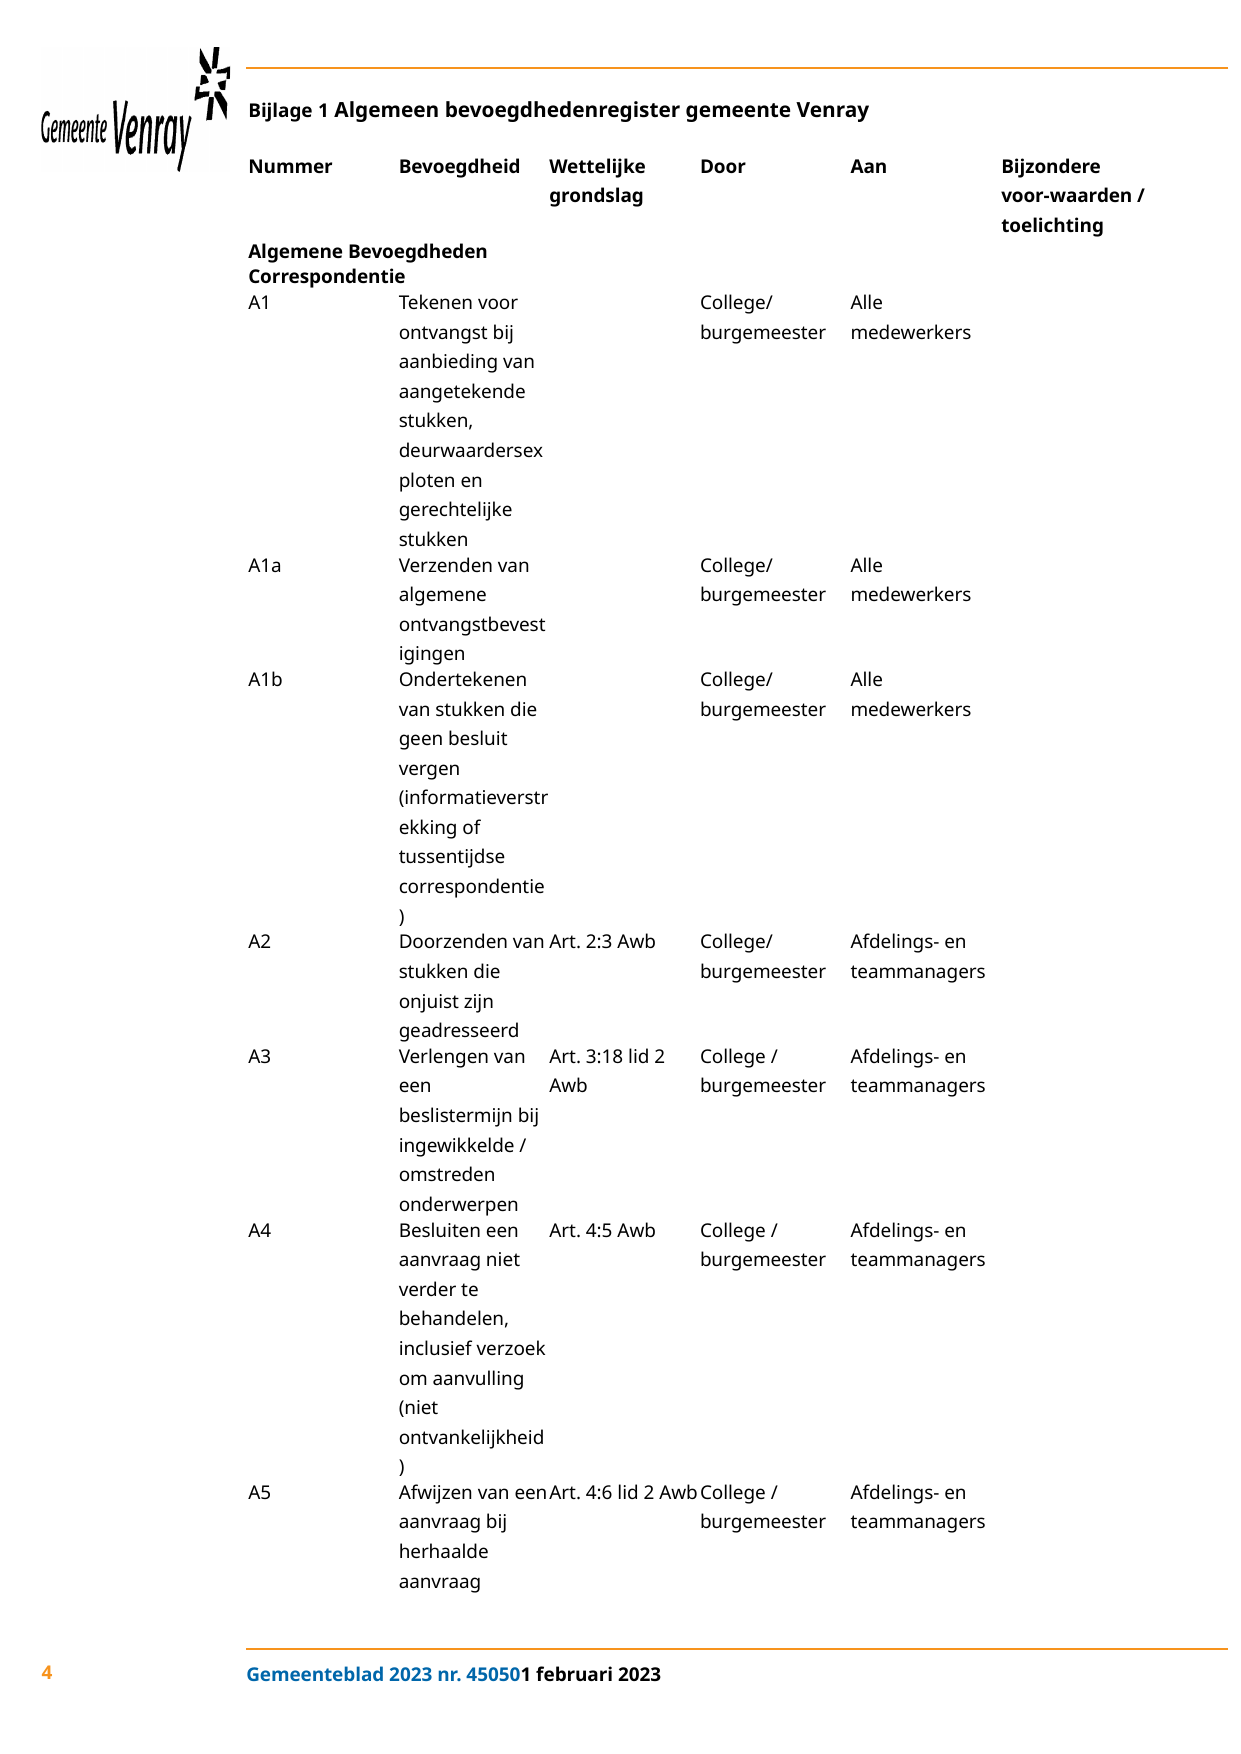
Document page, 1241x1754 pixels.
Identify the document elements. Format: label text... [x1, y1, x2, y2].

table_cell Verlengen van een beslistermijn bij ingewikkelde / omstreden onderwerpen [399, 1043, 549, 1217]
table_cell [1001, 666, 1152, 929]
table_header Aan [850, 153, 1001, 238]
table_header Nummer [248, 153, 398, 238]
table_cell Ondertekenen van stukken die geen besluit vergen (informatieverstrekking of tussentijdse correspondentie) [399, 666, 549, 929]
table_cell Besluiten een aanvraag niet verder te behandelen, inclusief verzoek om aanvulling (niet ontvankelijkheid) [399, 1217, 549, 1479]
table_cell College/ burgemeester [700, 929, 850, 1043]
table_header Wettelijke grondslag [549, 153, 700, 238]
table_cell Afdelings- en teammanagers [850, 1217, 1001, 1479]
table_cell College/ burgemeester [700, 666, 850, 929]
table_cell Art. 4:6 lid 2 Awb [549, 1479, 700, 1594]
table_cell Afdelings- en teammanagers [850, 1479, 1001, 1594]
table_cell [1001, 1479, 1152, 1594]
table_cell [1001, 289, 1152, 552]
table_cell Tekenen voor ontvangst bij aanbieding van aangetekende stukken, deurwaardersexploten en gerechtelijke stukken [399, 289, 549, 552]
picture [41, 47, 231, 172]
table_cell College/ burgemeester [700, 552, 850, 666]
table_cell A5 [248, 1479, 398, 1594]
table_cell College / burgemeester [700, 1217, 850, 1479]
table_cell A4 [248, 1217, 398, 1479]
table_cell Alle medewerkers [850, 552, 1001, 666]
table_cell [1001, 552, 1152, 666]
table_cell College/ burgemeester [700, 289, 850, 552]
table_cell [549, 666, 700, 929]
table_cell Algemene Bevoegdheden [248, 238, 1152, 264]
table_cell College / burgemeester [700, 1479, 850, 1594]
table_cell [549, 552, 700, 666]
table_cell Doorzenden van stukken die onjuist zijn geadresseerd [399, 929, 549, 1043]
table_header Bevoegdheid [399, 153, 549, 238]
table_cell Afwijzen van een aanvraag bij herhaalde aanvraag [399, 1479, 549, 1594]
table_cell Afdelings- en teammanagers [850, 929, 1001, 1043]
table_cell [549, 289, 700, 552]
table_cell Verzenden van algemene ontvangstbevestigingen [399, 552, 549, 666]
table_cell Alle medewerkers [850, 666, 1001, 929]
table_cell A2 [248, 929, 398, 1043]
table_cell A1 [248, 289, 398, 552]
table_cell A1a [248, 552, 398, 666]
table_cell Art. 2:3 Awb [549, 929, 700, 1043]
table_cell [1001, 929, 1152, 1043]
table_cell Art. 3:18 lid 2 Awb [549, 1043, 700, 1217]
table_cell A3 [248, 1043, 398, 1217]
table_header Door [700, 153, 850, 238]
table_cell [1001, 1043, 1152, 1217]
table_cell College / burgemeester [700, 1043, 850, 1217]
table_cell Alle medewerkers [850, 289, 1001, 552]
table_cell Correspondentie [248, 264, 1152, 289]
table_cell [1001, 1217, 1152, 1479]
text Bijlage 1 Algemeen bevoegdhedenregister gemeente Venray [248, 95, 1152, 123]
table_header Bijzondere voor-waarden / toelichting [1001, 153, 1152, 238]
table_cell A1b [248, 666, 398, 929]
table_cell Art. 4:5 Awb [549, 1217, 700, 1479]
table_cell Afdelings- en teammanagers [850, 1043, 1001, 1217]
